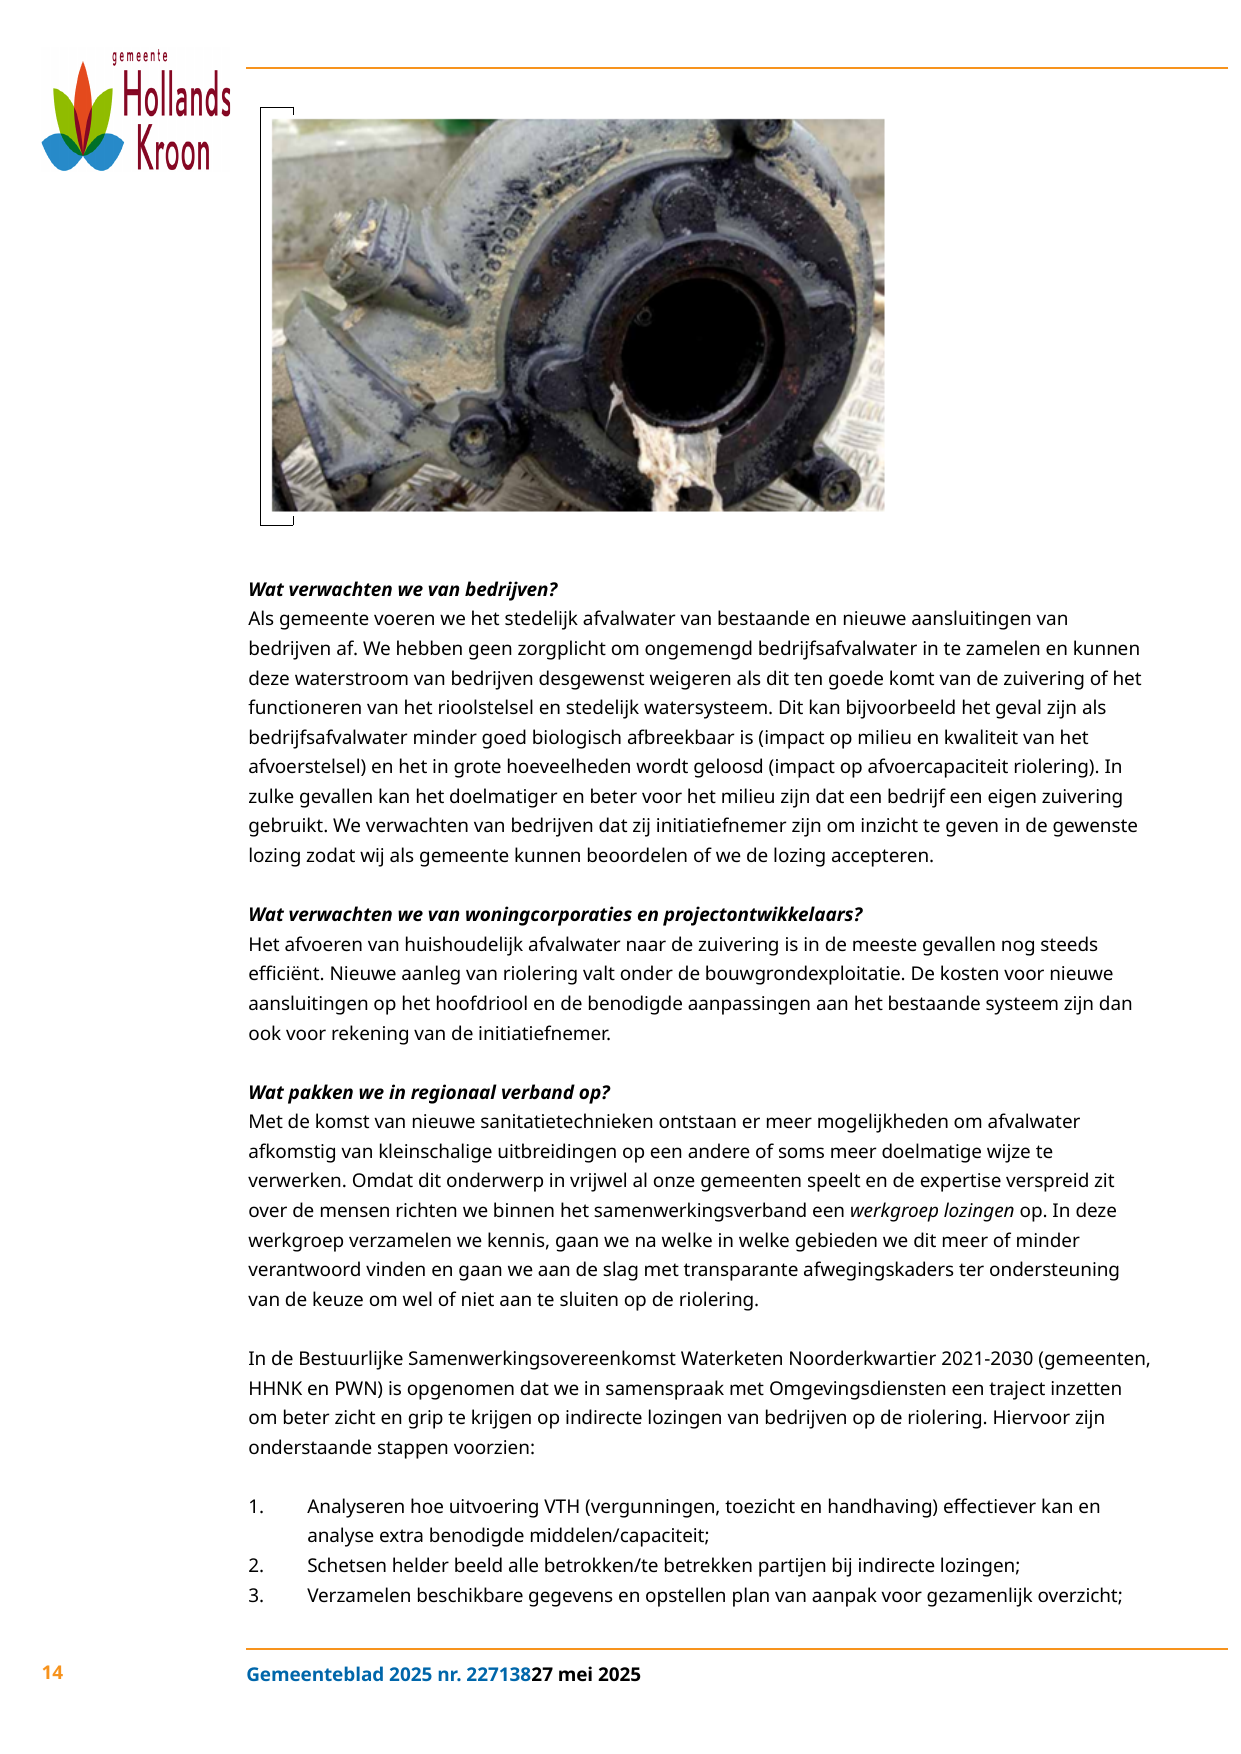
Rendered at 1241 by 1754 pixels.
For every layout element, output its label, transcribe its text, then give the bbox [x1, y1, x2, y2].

list Schetsen helder beeld alle betrokken/te betrekken partijen bij indirecte lozingen; [248, 1552, 1152, 1578]
text Als gemeente voeren we het stedelijk afvalwater van bestaande en nieuwe aansluitingen van bedrijven af. We hebben geen zorgplicht om ongemengd bedrijfsafvalwater in te zamelen en kunnen deze waterstroom van bedrijven desgewenst weigeren als dit ten goede komt van de zuivering of het functioneren van het rioolstelsel en stedelijk watersysteem. Dit kan bijvoorbeeld het geval zijn als bedrijfsafvalwater minder goed biologisch afbreekbaar is (impact op milieu en kwaliteit van het afvoerstelsel) en het in grote hoeveelheden wordt geloosd (impact op afvoercapaciteit riolering). In zulke gevallen kan het doelmatiger en beter voor het milieu zijn dat een bedrijf een eigen zuivering gebruikt. We verwachten van bedrijven dat zij initiatiefnemer zijn om inzicht te geven in de gewenste lozing zodat wij als gemeente kunnen beoordelen of we de lozing accepteren. [248, 606, 1152, 868]
text Met de komst van nieuwe sanitatietechnieken ontstaan er meer mogelijkheden om afvalwater afkomstig van kleinschalige uitbreidingen op een andere of soms meer doelmatige wijze te verwerken. Omdat dit onderwerp in vrijwel al onze gemeenten speelt en de expertise verspreid zit over de mensen richten we binnen het samenwerkingsverband een werkgroep lozingen op. In deze werkgroep verzamelen we kennis, gaan we na welke in welke gebieden we dit meer of minder verantwoord vinden en gaan we aan de slag met transparante afwegingskaders ter ondersteuning van de keuze om wel of niet aan te sluiten op de riolering. [248, 1108, 1152, 1312]
text Wat verwachten we van bedrijven? [248, 576, 1152, 602]
list Analyseren hoe uitvoering VTH (vergunningen, toezicht en handhaving) effectiever kan en analyse extra benodigde middelen/capaciteit; [248, 1493, 1152, 1548]
text Wat verwachten we van woningcorporaties en projectontwikkelaars? [248, 901, 1152, 927]
text Wat pakken we in regionaal verband op? [248, 1079, 1152, 1104]
picture [41, 47, 231, 172]
text Het afvoeren van huishoudelijk afvalwater naar de zuivering is in de meeste gevallen nog steeds efficiënt. Nieuwe aanleg van riolering valt onder de bouwgrondexploitatie. De kosten voor nieuwe aansluitingen op het hoofdriool en de benodigde aanpassingen aan het bestaande systeem zijn dan ook voor rekening van de initiatiefnemer. [248, 931, 1152, 1045]
list Verzamelen beschikbare gegevens en opstellen plan van aanpak voor gezamenlijk overzicht; [248, 1582, 1152, 1607]
picture [268, 115, 889, 516]
text In de Bestuurlijke Samenwerkingsovereenkomst Waterketen Noorderkwartier 2021-2030 (gemeenten, HHNK en PWN) is opgenomen dat we in samenspraak met Omgevingsdiensten een traject inzetten om beter zicht en grip te krijgen op indirecte lozingen van bedrijven op de riolering. Hiervoor zijn onderstaande stappen voorzien: [248, 1345, 1152, 1459]
